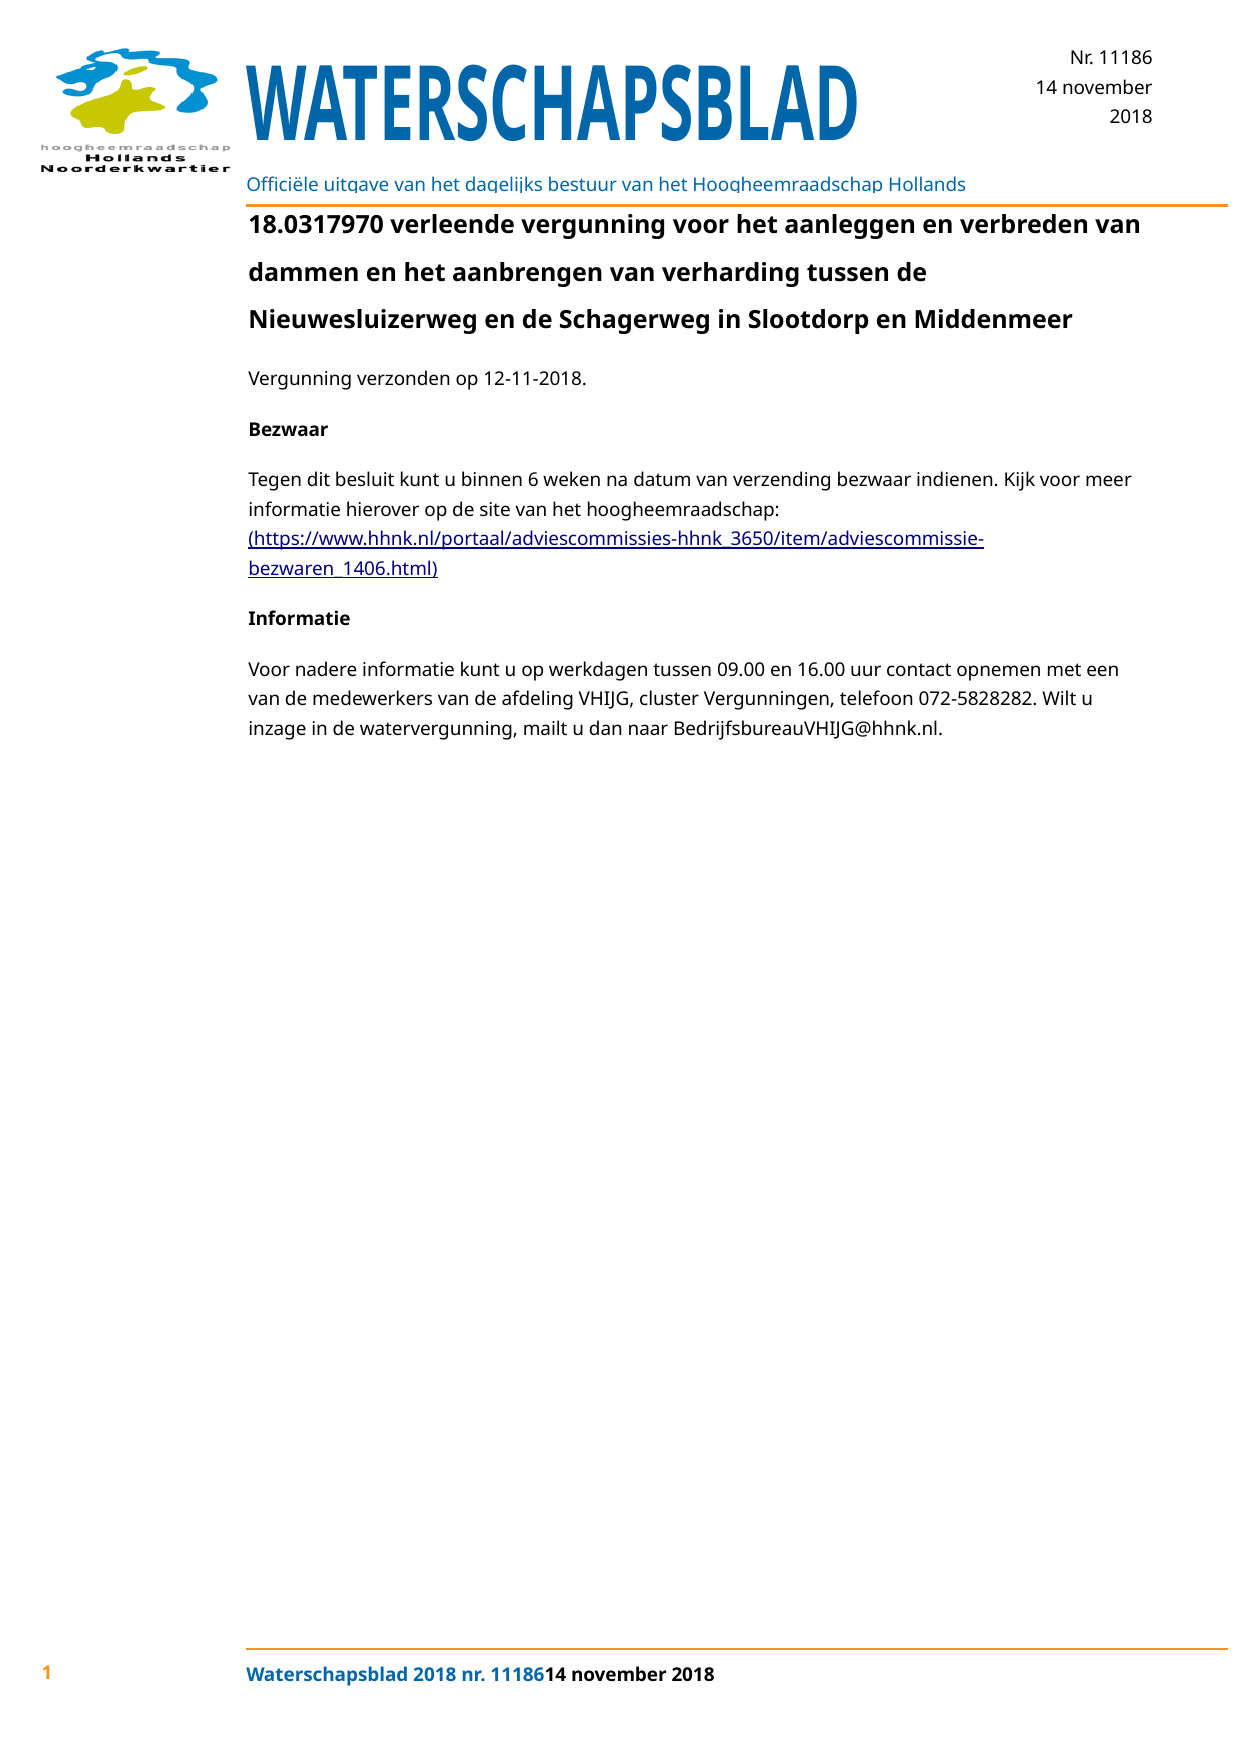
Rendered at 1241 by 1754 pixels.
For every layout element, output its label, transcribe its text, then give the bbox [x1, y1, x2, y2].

text Bezwaar [248, 416, 1152, 442]
text Vergunning verzonden op 12-11-2018. [248, 366, 1152, 391]
text Informatie [248, 606, 1152, 631]
text Voor nadere informatie kunt u op werkdagen tussen 09.00 en 16.00 uur contact opnemen met een van de medewerkers van de afdeling VHIJG, cluster Vergunningen, telefoon 072-5828282. Wilt u inzage in de watervergunning, mailt u dan naar BedrijfsbureauVHIJG@hhnk.nl. [248, 656, 1152, 741]
text Tegen dit besluit kunt u binnen 6 weken na datum van verzending bezwaar indienen. Kijk voor meer informatie hierover op de site van het hoogheemraadschap: (https://www.hhnk.nl/portaal/adviescommissies-hhnk_3650/item/adviescommissie-bezwaren_1406.html) [248, 466, 1152, 581]
text 18.0317970 verleende vergunning voor het aanleggen en verbreden van dammen en het aanbrengen van verharding tussen de Nieuwesluizerweg en de Schagerweg in Slootdorp en Middenmeer [248, 207, 1152, 336]
picture [41, 47, 231, 172]
